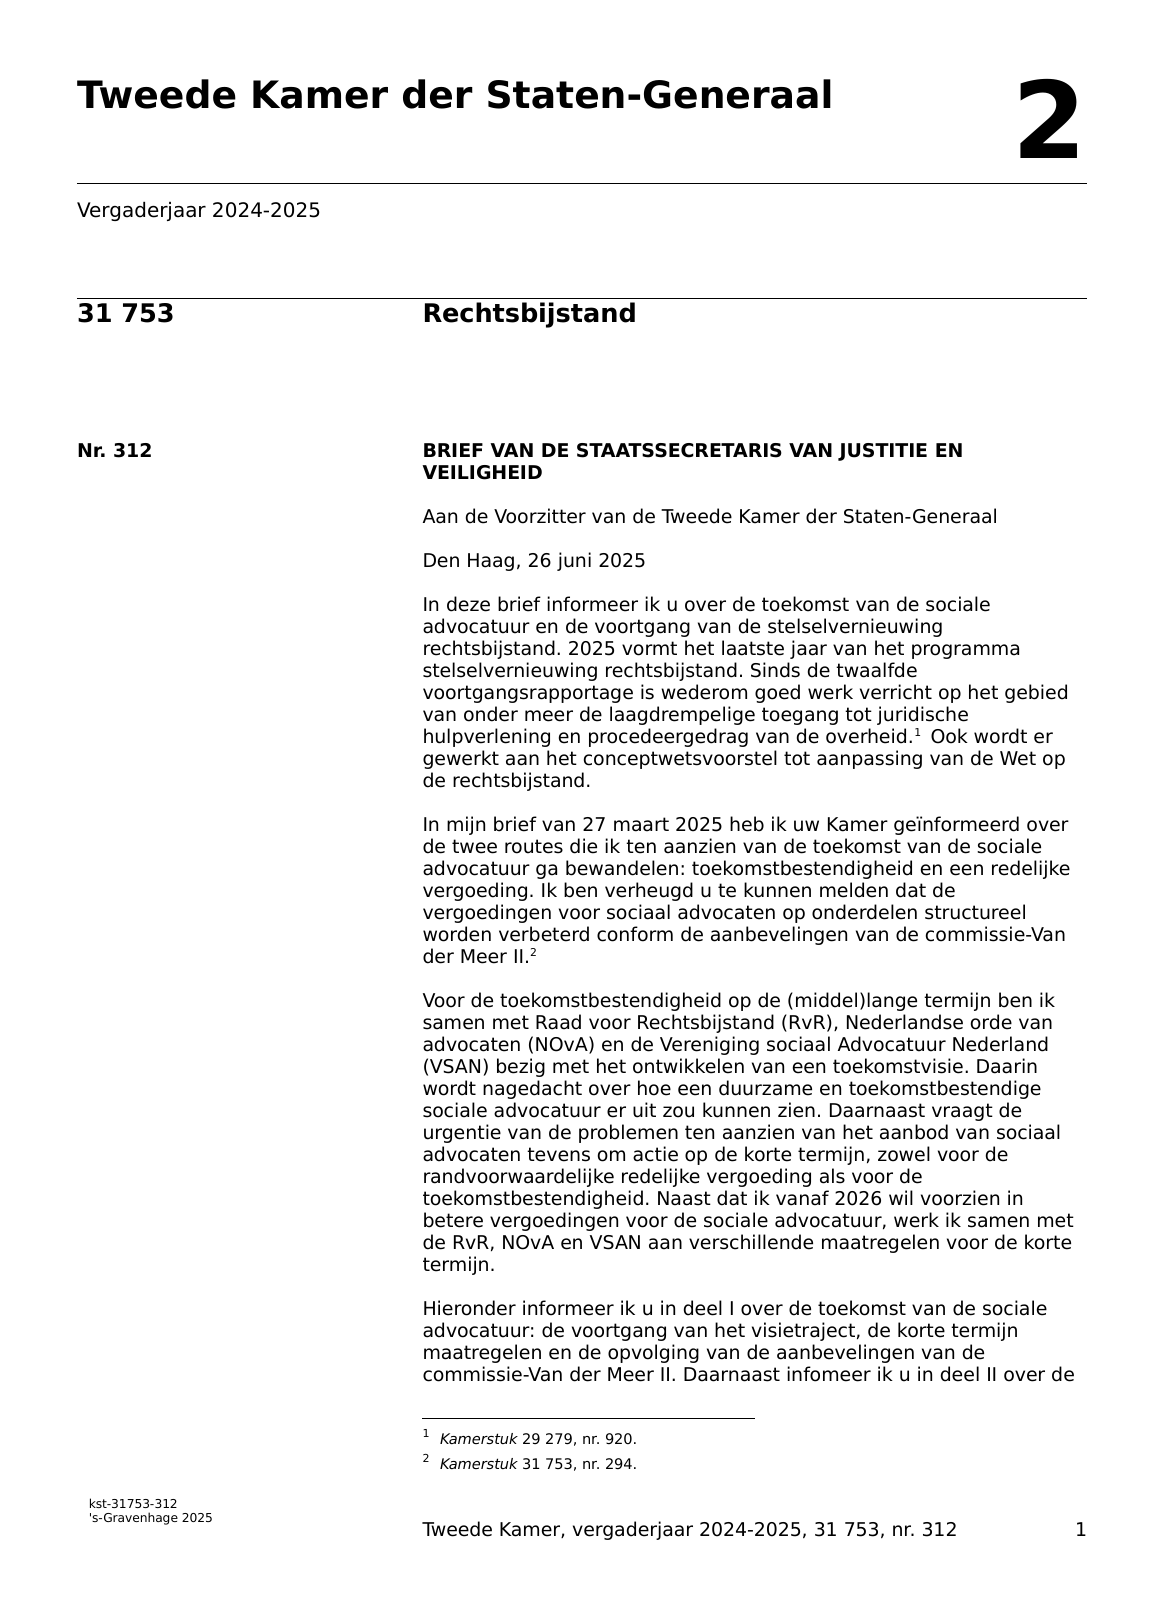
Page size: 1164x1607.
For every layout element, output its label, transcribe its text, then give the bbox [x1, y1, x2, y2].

text In deze brief informeer ik u over de toekomst van de sociale advocatuur en de voortgang van de stelselvernieuwing rechtsbijstand. 2025 vormt het laatste jaar van het programma stelselvernieuwing rechtsbijstand. Sinds de twaalfde voortgangsrapportage is wederom goed werk verricht op het gebied van onder meer de laagdrempelige toegang tot juridische hulpverlening en procedeergedrag van de overheid. Ook wordt er gewerkt aan het conceptwetsvoorstel tot aanpassing van de Wet op de rechtsbijstand. [422, 594, 1087, 792]
text In mijn brief van 27 maart 2025 heb ik uw Kamer geïnformeerd over de twee routes die ik ten aanzien van de toekomst van de sociale advocatuur ga bewandelen: toekomstbestendigheid en een redelijke vergoeding. Ik ben verheugd u te kunnen melden dat de vergoedingen voor sociaal advocaten op onderdelen structureel worden verbeterd conform de aanbevelingen van de commissie-Van der Meer II. [422, 814, 1087, 968]
table_header Tweede Kamer der Staten-Generaal [77, 59, 886, 183]
text Kamerstuk 31 753, nr. 294. [422, 1452, 1087, 1474]
table_cell Vergaderjaar 2024-2025 [77, 184, 1087, 298]
subtitle 31 753 Rechtsbijstand [77, 299, 1087, 329]
text Hieronder informeer ik u in deel I over de toekomst van de sociale advocatuur: de voortgang van het visietraject, de korte termijn maatregelen en de opvolging van de aanbevelingen van de commissie-Van der Meer II. Daarnaast infomeer ik u in deel II over de [422, 1298, 1087, 1386]
text 's-Gravenhage 2025 [88, 1511, 323, 1525]
subtitle Nr. 312 BRIEF VAN DE STAATSSECRETARIS VAN JUSTITIE EN VEILIGHEID [77, 440, 1087, 484]
table_header 2 [886, 59, 1087, 183]
text kst-31753-312 [88, 1497, 323, 1511]
text Kamerstuk 29 279, nr. 920. [422, 1427, 1087, 1449]
text Den Haag, 26 juni 2025 [422, 550, 1087, 572]
text Voor de toekomstbestendigheid op de (middel)lange termijn ben ik samen met Raad voor Rechtsbijstand (RvR), Nederlandse orde van advocaten (NOvA) en de Vereniging sociaal Advocatuur Nederland (VSAN) bezig met het ontwikkelen van een toekomstvisie. Daarin wordt nagedacht over hoe een duurzame en toekomstbestendige sociale advocatuur er uit zou kunnen zien. Daarnaast vraagt de urgentie van de problemen ten aanzien van het aanbod van sociaal advocaten tevens om actie op de korte termijn, zowel voor de randvoorwaardelijke redelijke vergoeding als voor de toekomstbestendigheid. Naast dat ik vanaf 2026 wil voorzien in betere vergoedingen voor de sociale advocatuur, werk ik samen met de RvR, NOvA en VSAN aan verschillende maatregelen voor de korte termijn. [422, 990, 1087, 1276]
text Aan de Voorzitter van de Tweede Kamer der Staten-Generaal [422, 506, 1087, 528]
